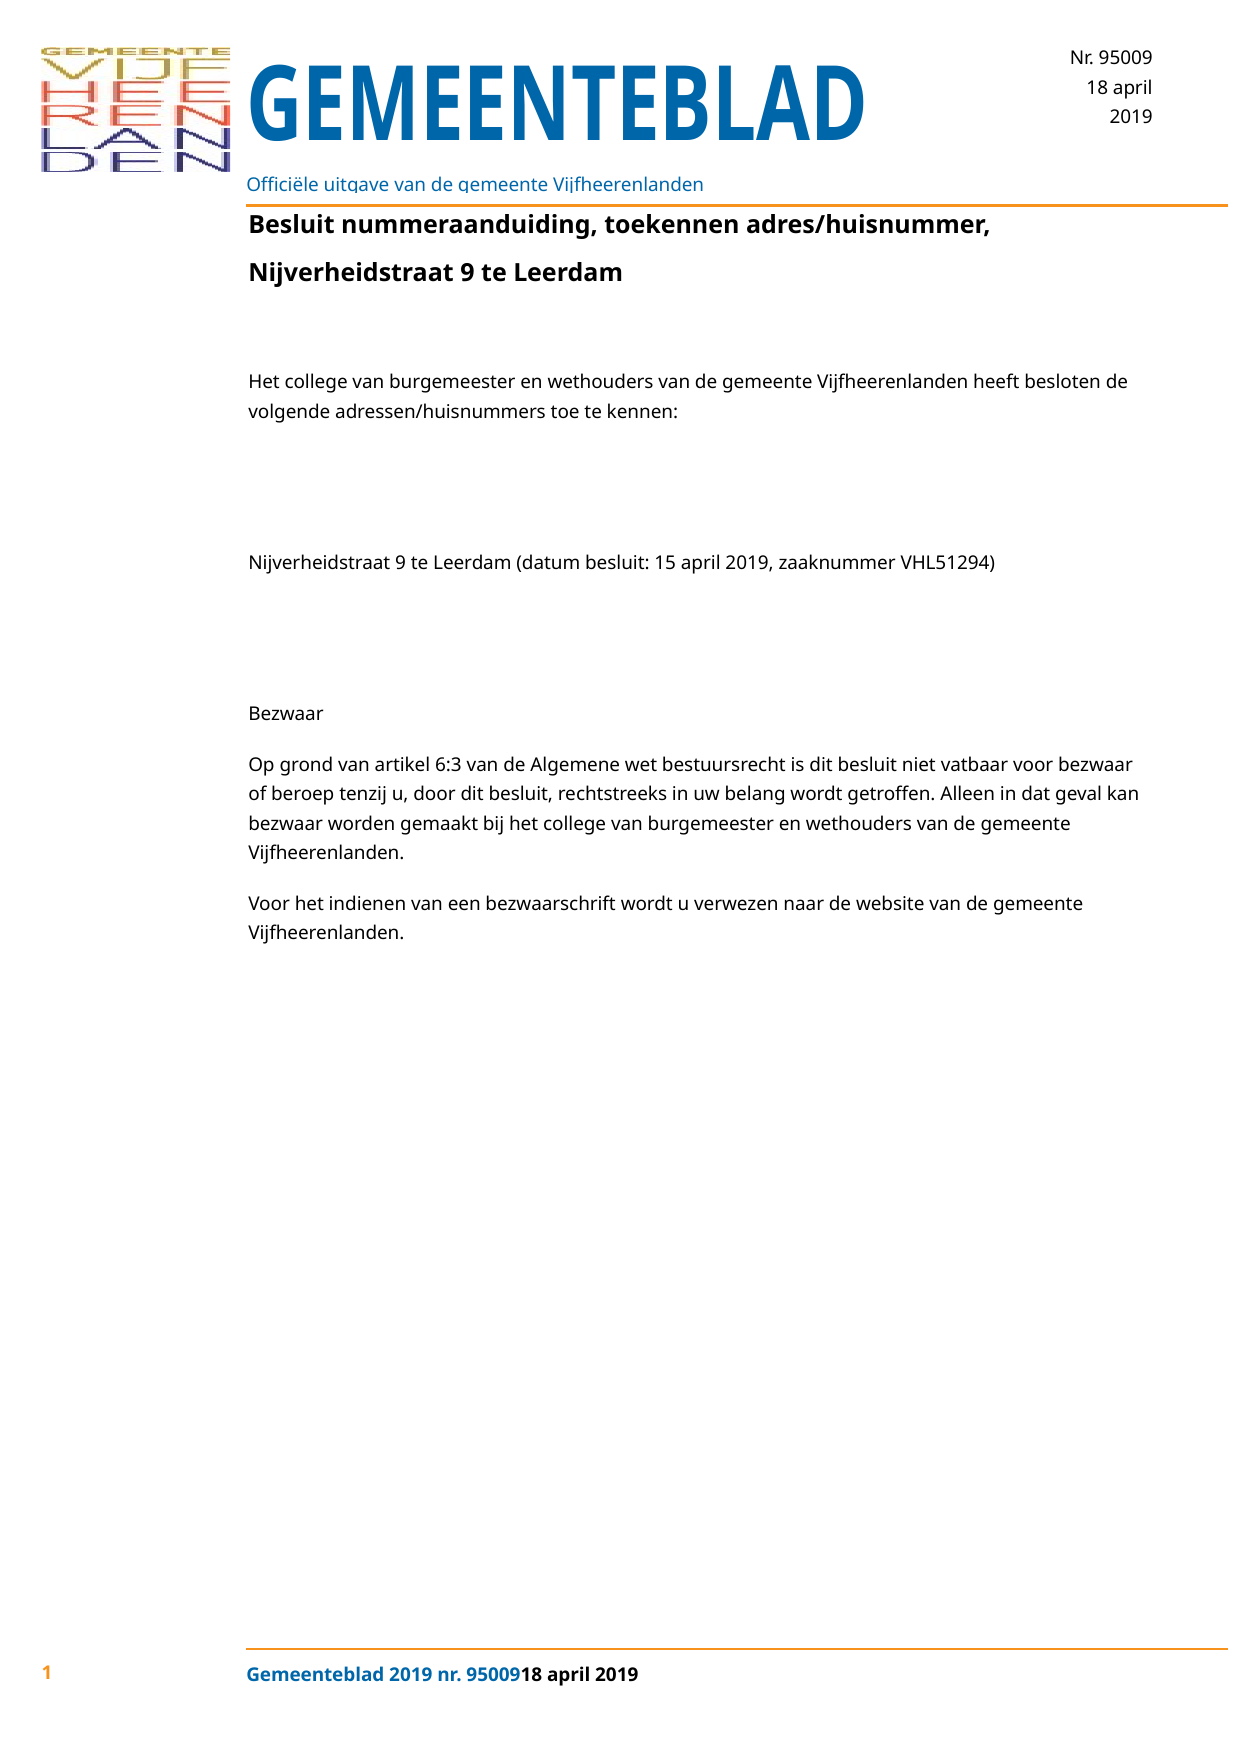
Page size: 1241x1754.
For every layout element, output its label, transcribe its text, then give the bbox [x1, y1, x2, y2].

text Op grond van artikel 6:3 van de Algemene wet bestuursrecht is dit besluit niet vatbaar voor bezwaar of beroep tenzij u, door dit besluit, rechtstreeks in uw belang wordt getroffen. Alleen in dat geval kan bezwaar worden gemaakt bij het college van burgemeester en wethouders van de gemeente Vijfheerenlanden. [248, 751, 1152, 865]
text Bezwaar [248, 700, 1152, 726]
text Nijverheidstraat 9 te Leerdam (datum besluit: 15 april 2019, zaaknummer VHL51294) [248, 549, 1152, 575]
text Besluit nummeraanduiding, toekennen adres/huisnummer, Nijverheidstraat 9 te Leerdam [248, 207, 1152, 288]
text Voor het indienen van een bezwaarschrift wordt u verwezen naar de website van de gemeente Vijfheerenlanden. [248, 890, 1152, 945]
text Het college van burgemeester en wethouders van de gemeente Vijfheerenlanden heeft besloten de volgende adressen/huisnummers toe te kennen: [248, 368, 1152, 424]
picture [41, 47, 231, 172]
